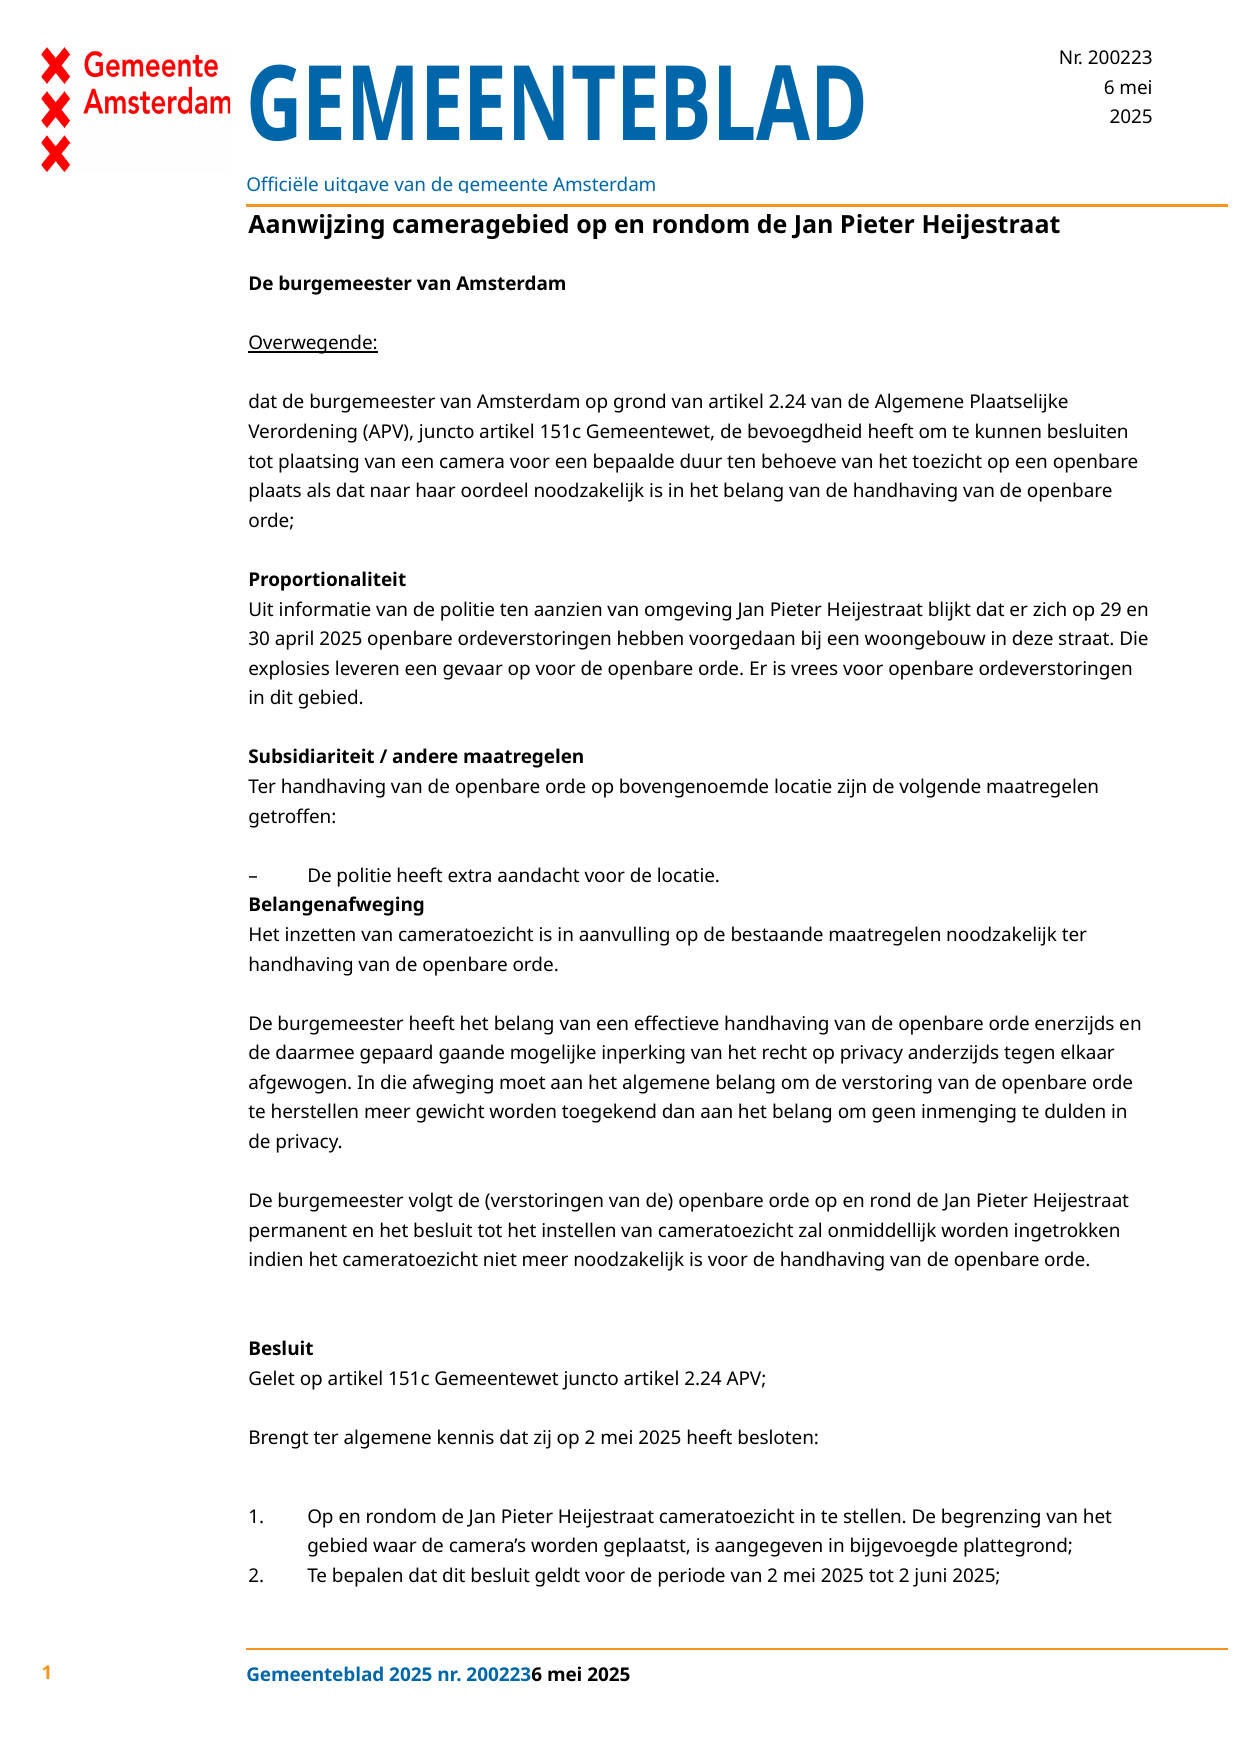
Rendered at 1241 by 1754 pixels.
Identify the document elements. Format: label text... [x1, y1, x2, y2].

picture [41, 47, 231, 172]
text De burgemeester van Amsterdam [248, 270, 1152, 296]
text De burgemeester volgt de (verstoringen van de) openbare orde op en rond de Jan Pieter Heijestraat permanent en het besluit tot het instellen van cameratoezicht zal onmiddellijk worden ingetrokken indien het cameratoezicht niet meer noodzakelijk is voor de handhaving van de openbare orde. [248, 1187, 1152, 1272]
text Proportionaliteit [248, 566, 1152, 592]
list Op en rondom de Jan Pieter Heijestraat cameratoezicht in te stellen. De begrenzing van het gebied waar de camera’s worden geplaatst, is aangegeven in bijgevoegde plattegrond; [248, 1503, 1152, 1558]
text Uit informatie van de politie ten aanzien van omgeving Jan Pieter Heijestraat blijkt dat er zich op 29 en 30 april 2025 openbare ordeverstoringen hebben voorgedaan bij een woongebouw in deze straat. Die explosies leveren een gevaar op voor de openbare orde. Er is vrees voor openbare ordeverstoringen in dit gebied. [248, 596, 1152, 710]
text Overwegende: [248, 329, 1152, 355]
text Het inzetten van cameratoezicht is in aanvulling op de bestaande maatregelen noodzakelijk ter handhaving van de openbare orde. [248, 921, 1152, 976]
list Te bepalen dat dit besluit geldt voor de periode van 2 mei 2025 tot 2 juni 2025; [248, 1562, 1152, 1588]
text Subsidiariteit / andere maatregelen [248, 744, 1152, 769]
text Aanwijzing cameragebied op en rondom de Jan Pieter Heijestraat [248, 207, 1152, 241]
text dat de burgemeester van Amsterdam op grond van artikel 2.24 van de Algemene Plaatselijke Verordening (APV), juncto artikel 151c Gemeentewet, de bevoegdheid heeft om te kunnen besluiten tot plaatsing van een camera voor een bepaalde duur ten behoeve van het toezicht op een openbare plaats als dat naar haar oordeel noodzakelijk is in het belang van de handhaving van de openbare orde; [248, 389, 1152, 533]
list De politie heeft extra aandacht voor de locatie. [248, 862, 1152, 888]
text De burgemeester heeft het belang van een effectieve handhaving van de openbare orde enerzijds en de daarmee gepaard gaande mogelijke inperking van het recht op privacy anderzijds tegen elkaar afgewogen. In die afweging moet aan het algemene belang om de verstoring van de openbare orde te herstellen meer gewicht worden toegekend dan aan het belang om geen inmenging te dulden in de privacy. [248, 1010, 1152, 1154]
text Brengt ter algemene kennis dat zij op 2 mei 2025 heeft besloten: [248, 1424, 1152, 1450]
text Ter handhaving van de openbare orde op bovengenoemde locatie zijn de volgende maatregelen getroffen: [248, 773, 1152, 828]
text Belangenafweging [248, 892, 1152, 917]
text Gelet op artikel 151c Gemeentewet juncto artikel 2.24 APV; [248, 1365, 1152, 1391]
text Besluit [248, 1335, 1152, 1361]
